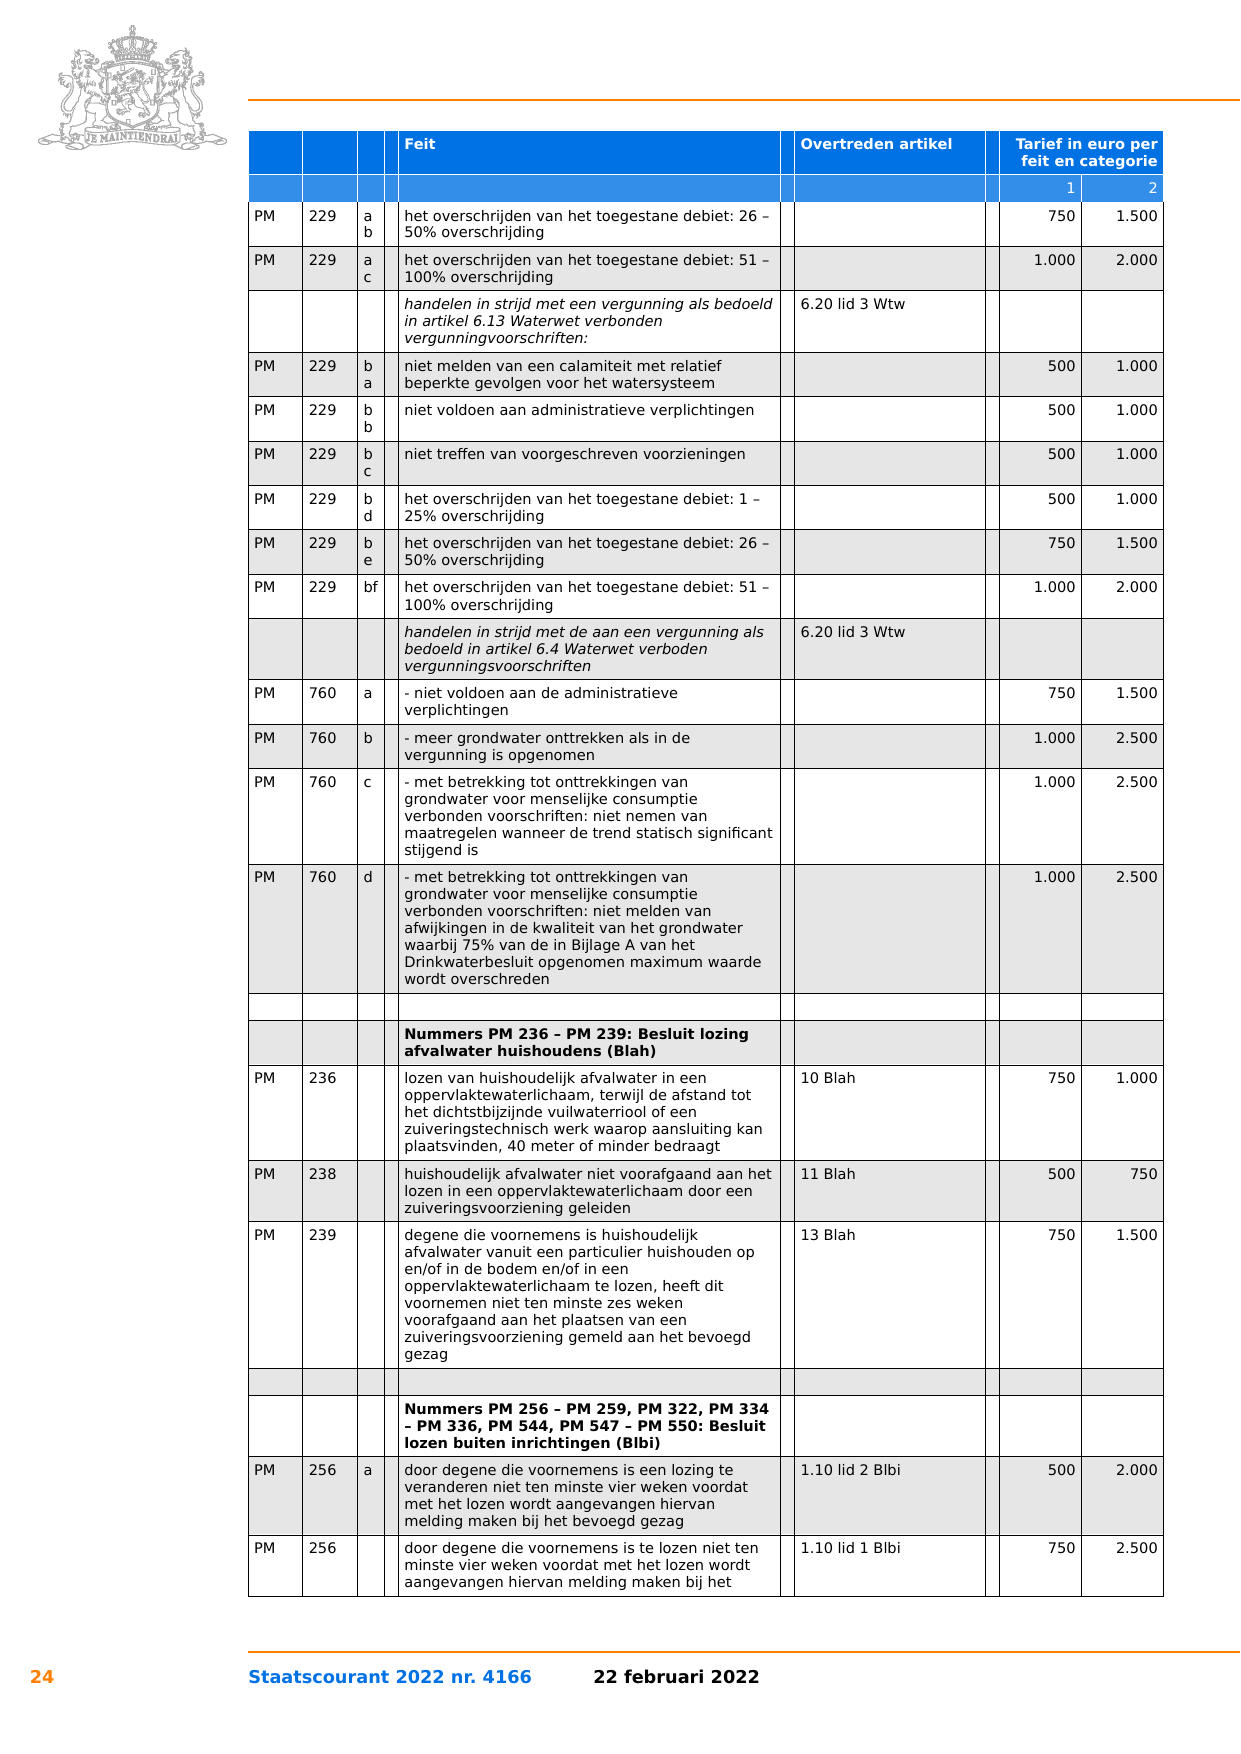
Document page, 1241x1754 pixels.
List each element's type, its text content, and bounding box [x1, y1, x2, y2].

table_cell 1.000 [1000, 247, 1081, 290]
table_cell handelen in strijd met een vergunning als bedoeld in artikel 6.13 Waterwet verbonden vergunningvoorschriften: [399, 291, 780, 352]
table_cell PM [249, 865, 302, 993]
table_cell [1082, 291, 1163, 352]
table_cell [986, 530, 999, 574]
table_cell [385, 1536, 398, 1596]
table_cell [986, 680, 999, 724]
table_cell 750 [1000, 1066, 1081, 1160]
table_cell [986, 291, 999, 352]
table_cell het overschrijden van het toegestane debiet: 26 – 50% overschrijding [399, 530, 780, 574]
table_cell - meer grondwater onttrekken als in de vergunning is opgenomen [399, 725, 780, 768]
table_cell 500 [1000, 1457, 1081, 1534]
table_cell [781, 203, 794, 246]
table_cell [986, 725, 999, 768]
table_cell [303, 1369, 357, 1395]
table_cell PM [249, 486, 302, 529]
table_cell [986, 203, 999, 246]
table_cell 229 [303, 247, 357, 290]
table_cell bb [358, 397, 384, 441]
table_cell [795, 725, 985, 768]
table_cell [385, 175, 398, 202]
table_cell 229 [303, 530, 357, 574]
table_cell [358, 1021, 384, 1064]
table_cell [986, 769, 999, 863]
table_cell PM [249, 442, 302, 485]
table_cell [1082, 1021, 1163, 1064]
table_cell [986, 175, 999, 202]
table_cell [986, 1396, 999, 1456]
table_cell 229 [303, 353, 357, 396]
table_cell 229 [303, 397, 357, 441]
table_cell [781, 1396, 794, 1456]
table_cell [385, 1161, 398, 1221]
table_cell [385, 769, 398, 863]
table_cell 239 [303, 1222, 357, 1367]
table_cell 229 [303, 486, 357, 529]
table_cell [303, 1021, 357, 1064]
table_cell [1000, 1396, 1081, 1456]
table_cell PM [249, 247, 302, 290]
table_cell [795, 442, 985, 485]
table_cell [986, 397, 999, 441]
table_cell 1.500 [1082, 1222, 1163, 1367]
table_cell 750 [1000, 680, 1081, 724]
table_cell [986, 1457, 999, 1534]
table_cell [358, 1161, 384, 1221]
table_cell [795, 865, 985, 993]
table_cell 750 [1000, 1536, 1081, 1596]
table_cell 256 [303, 1457, 357, 1534]
table_cell [781, 1222, 794, 1367]
table_cell [781, 994, 794, 1020]
table_cell [781, 1369, 794, 1395]
table_cell handelen in strijd met de aan een vergunning als bedoeld in artikel 6.4 Waterwet verboden vergunningsvoorschriften [399, 619, 780, 679]
table_cell [781, 680, 794, 724]
table_cell [385, 486, 398, 529]
table_cell 500 [1000, 397, 1081, 441]
table_cell [358, 1536, 384, 1596]
table_header [986, 131, 999, 174]
table_cell [358, 1396, 384, 1456]
table_cell [795, 397, 985, 441]
table_cell het overschrijden van het toegestane debiet: 1 – 25% overschrijding [399, 486, 780, 529]
table_cell 2.500 [1082, 769, 1163, 863]
table_cell 1.500 [1082, 530, 1163, 574]
table_cell 1.10 lid 2 Blbi [795, 1457, 985, 1534]
table_cell b [358, 725, 384, 768]
table_cell [358, 619, 384, 679]
table_cell PM [249, 1161, 302, 1221]
table_cell [795, 353, 985, 396]
table_cell [358, 994, 384, 1020]
table_cell 500 [1000, 353, 1081, 396]
table_cell [249, 175, 302, 202]
table_cell [795, 769, 985, 863]
table_cell [781, 291, 794, 352]
table_cell [781, 1066, 794, 1160]
table_cell PM [249, 530, 302, 574]
table_header [249, 131, 302, 174]
table_cell 1.000 [1000, 865, 1081, 993]
table_cell [986, 619, 999, 679]
picture [38, 25, 227, 150]
table_cell bf [358, 575, 384, 618]
table_cell [795, 1021, 985, 1064]
table_cell 10 Blah [795, 1066, 985, 1160]
table_cell 2.000 [1082, 575, 1163, 618]
table_cell [986, 1021, 999, 1064]
table_cell [986, 247, 999, 290]
table_cell 6.20 lid 3 Wtw [795, 291, 985, 352]
table_cell degene die voornemens is huishoudelijk afvalwater vanuit een particulier huishouden op en/of in de bodem en/of in een oppervlaktewaterlichaam te lozen, heeft dit voornemen niet ten minste zes weken voorafgaand aan het plaatsen van een zuiveringsvoorziening gemeld aan het bevoegd gezag [399, 1222, 780, 1367]
table_cell 750 [1000, 1222, 1081, 1367]
table_cell door degene die voornemens is een lozing te veranderen niet ten minste vier weken voordat met het lozen wordt aangevangen hiervan melding maken bij het bevoegd gezag [399, 1457, 780, 1534]
table_cell [385, 1066, 398, 1160]
table_cell [399, 1369, 780, 1395]
table_cell [385, 397, 398, 441]
table_cell 229 [303, 442, 357, 485]
table_cell [795, 247, 985, 290]
table_cell c [358, 769, 384, 863]
table_cell [986, 865, 999, 993]
table_cell [385, 353, 398, 396]
table_cell [781, 725, 794, 768]
table_cell 13 Blah [795, 1222, 985, 1367]
table_cell [399, 175, 780, 202]
table_cell 2.500 [1082, 865, 1163, 993]
table_cell 1.000 [1082, 397, 1163, 441]
table_cell 500 [1000, 1161, 1081, 1221]
table_cell [795, 486, 985, 529]
table_header [385, 131, 398, 174]
table_cell door degene die voornemens is te lozen niet ten minste vier weken voordat met het lozen wordt aangevangen hiervan melding maken bij het [399, 1536, 780, 1596]
table_cell [781, 1536, 794, 1596]
table_cell Nummers PM 236 – PM 239: Besluit lozing afvalwater huishoudens (Blah) [399, 1021, 780, 1064]
table_cell PM [249, 1066, 302, 1160]
table_cell 1.500 [1082, 680, 1163, 724]
table_cell PM [249, 725, 302, 768]
table_cell 11 Blah [795, 1161, 985, 1221]
table_cell [781, 247, 794, 290]
table_cell [986, 1161, 999, 1221]
table_cell [1082, 1369, 1163, 1395]
table_cell [249, 291, 302, 352]
table_cell 229 [303, 575, 357, 618]
table_cell [1000, 619, 1081, 679]
table_cell PM [249, 769, 302, 863]
table_cell 1 [1000, 175, 1081, 202]
table_cell [385, 725, 398, 768]
table_cell [781, 442, 794, 485]
table_cell [795, 530, 985, 574]
table_cell [781, 1161, 794, 1221]
table_cell 238 [303, 1161, 357, 1221]
table_cell [358, 1066, 384, 1160]
table_cell [781, 397, 794, 441]
table_cell 2.000 [1082, 247, 1163, 290]
table_cell [781, 486, 794, 529]
table_cell 229 [303, 203, 357, 246]
table_header [303, 131, 357, 174]
table_cell [385, 865, 398, 993]
table_cell PM [249, 575, 302, 618]
table_cell 1.500 [1082, 203, 1163, 246]
table_cell 1.000 [1082, 1066, 1163, 1160]
table_cell [795, 994, 985, 1020]
table_cell [1082, 994, 1163, 1020]
table_cell d [358, 865, 384, 993]
table_cell PM [249, 1457, 302, 1534]
table_cell [385, 1396, 398, 1456]
table_cell niet voldoen aan administratieve verplichtingen [399, 397, 780, 441]
table_header [781, 131, 794, 174]
table_cell [781, 769, 794, 863]
table_cell [986, 1536, 999, 1596]
table_cell PM [249, 397, 302, 441]
table_cell [1000, 994, 1081, 1020]
table_cell [358, 175, 384, 202]
table_cell [781, 1021, 794, 1064]
table_cell [385, 291, 398, 352]
table_cell [795, 175, 985, 202]
table_cell 500 [1000, 442, 1081, 485]
table_cell Nummers PM 256 – PM 259, PM 322, PM 334 – PM 336, PM 544, PM 547 – PM 550: Besluit lozen buiten inrichtingen (Blbi) [399, 1396, 780, 1456]
table_cell [385, 575, 398, 618]
table_cell [986, 1222, 999, 1367]
table_cell [249, 1396, 302, 1456]
table_cell [385, 619, 398, 679]
table_cell 750 [1000, 530, 1081, 574]
table_cell [249, 1021, 302, 1064]
table_cell 760 [303, 769, 357, 863]
table_cell [249, 994, 302, 1020]
table_cell [795, 1369, 985, 1395]
table_cell [986, 1369, 999, 1395]
table_cell [358, 1222, 384, 1367]
table_cell [781, 530, 794, 574]
table_cell 500 [1000, 486, 1081, 529]
table_cell [385, 247, 398, 290]
table_cell [385, 1021, 398, 1064]
table_cell - met betrekking tot onttrekkingen van grondwater voor menselijke consumptie verbonden voorschriften: niet nemen van maatregelen wanneer de trend statisch significant stijgend is [399, 769, 780, 863]
table_cell [385, 994, 398, 1020]
table_cell het overschrijden van het toegestane debiet: 26 – 50% overschrijding [399, 203, 780, 246]
table_cell [781, 575, 794, 618]
table_cell [986, 486, 999, 529]
table_cell 256 [303, 1536, 357, 1596]
table_cell [795, 1396, 985, 1456]
table_cell het overschrijden van het toegestane debiet: 51 – 100% overschrijding [399, 247, 780, 290]
table_header Overtreden artikel [795, 131, 985, 174]
table_cell 760 [303, 865, 357, 993]
table_cell [385, 442, 398, 485]
table_cell 750 [1000, 203, 1081, 246]
table_cell [781, 175, 794, 202]
table_cell 2 [1082, 175, 1163, 202]
table_cell [399, 994, 780, 1020]
table_cell bc [358, 442, 384, 485]
table_cell [986, 994, 999, 1020]
table_cell [385, 1457, 398, 1534]
table_cell 2.500 [1082, 1536, 1163, 1596]
table_cell [781, 619, 794, 679]
table_cell niet treffen van voorgeschreven voorzieningen [399, 442, 780, 485]
table_cell - met betrekking tot onttrekkingen van grondwater voor menselijke consumptie verbonden voorschriften: niet melden van afwijkingen in de kwaliteit van het grondwater waarbij 75% van de in Bijlage A van het Drinkwaterbesluit opgenomen maximum waarde wordt overschreden [399, 865, 780, 993]
table_cell [986, 353, 999, 396]
table_header Feit [399, 131, 780, 174]
table_cell ab [358, 203, 384, 246]
table_cell 760 [303, 725, 357, 768]
table_cell [795, 680, 985, 724]
table_cell [1000, 1021, 1081, 1064]
table_cell [795, 575, 985, 618]
table_cell PM [249, 1536, 302, 1596]
table_cell [358, 1369, 384, 1395]
table_cell het overschrijden van het toegestane debiet: 51 – 100% overschrijding [399, 575, 780, 618]
table_cell [1082, 1396, 1163, 1456]
table_cell [303, 291, 357, 352]
table_cell 1.000 [1000, 769, 1081, 863]
table_cell [303, 1396, 357, 1456]
table_cell PM [249, 1222, 302, 1367]
table_cell 236 [303, 1066, 357, 1160]
table_cell 1.10 lid 1 Blbi [795, 1536, 985, 1596]
table_cell huishoudelijk afvalwater niet voorafgaand aan het lozen in een oppervlaktewaterlichaam door een zuiveringsvoorziening geleiden [399, 1161, 780, 1221]
table_cell ba [358, 353, 384, 396]
table_cell [303, 175, 357, 202]
table_cell lozen van huishoudelijk afvalwater in een oppervlaktewaterlichaam, terwijl de afstand tot het dichtstbijzijnde vuilwaterriool of een zuiveringstechnisch werk waarop aansluiting kan plaatsvinden, 40 meter of minder bedraagt [399, 1066, 780, 1160]
table_cell 1.000 [1082, 486, 1163, 529]
table_cell [249, 1369, 302, 1395]
table_cell [385, 530, 398, 574]
table_cell [385, 1369, 398, 1395]
table_cell 1.000 [1082, 442, 1163, 485]
table_cell [1000, 1369, 1081, 1395]
table_cell PM [249, 203, 302, 246]
table_cell 2.000 [1082, 1457, 1163, 1534]
table_cell ac [358, 247, 384, 290]
table_cell 6.20 lid 3 Wtw [795, 619, 985, 679]
table_cell niet melden van een calamiteit met relatief beperkte gevolgen voor het watersysteem [399, 353, 780, 396]
table_cell 1.000 [1082, 353, 1163, 396]
table_cell - niet voldoen aan de administratieve verplichtingen [399, 680, 780, 724]
table_cell PM [249, 680, 302, 724]
table_cell [358, 291, 384, 352]
table_cell [1000, 291, 1081, 352]
table_cell 1.000 [1000, 725, 1081, 768]
table_cell a [358, 680, 384, 724]
table_cell [249, 619, 302, 679]
table_cell bd [358, 486, 384, 529]
table_header Tarief in euro per feit en categorie [1000, 131, 1163, 174]
table_cell [385, 203, 398, 246]
table_cell [986, 1066, 999, 1160]
table_cell [1082, 619, 1163, 679]
table_cell 750 [1082, 1161, 1163, 1221]
table_cell [781, 865, 794, 993]
table_header [358, 131, 384, 174]
table_cell [385, 1222, 398, 1367]
table_cell [781, 1457, 794, 1534]
table_cell PM [249, 353, 302, 396]
table_cell [795, 203, 985, 246]
table_cell 760 [303, 680, 357, 724]
table_cell a [358, 1457, 384, 1534]
table_cell [303, 619, 357, 679]
table_cell [781, 353, 794, 396]
table_cell [303, 994, 357, 1020]
table_cell [986, 442, 999, 485]
table_cell [385, 680, 398, 724]
table_cell 2.500 [1082, 725, 1163, 768]
table_cell be [358, 530, 384, 574]
table_cell 1.000 [1000, 575, 1081, 618]
table_cell [986, 575, 999, 618]
